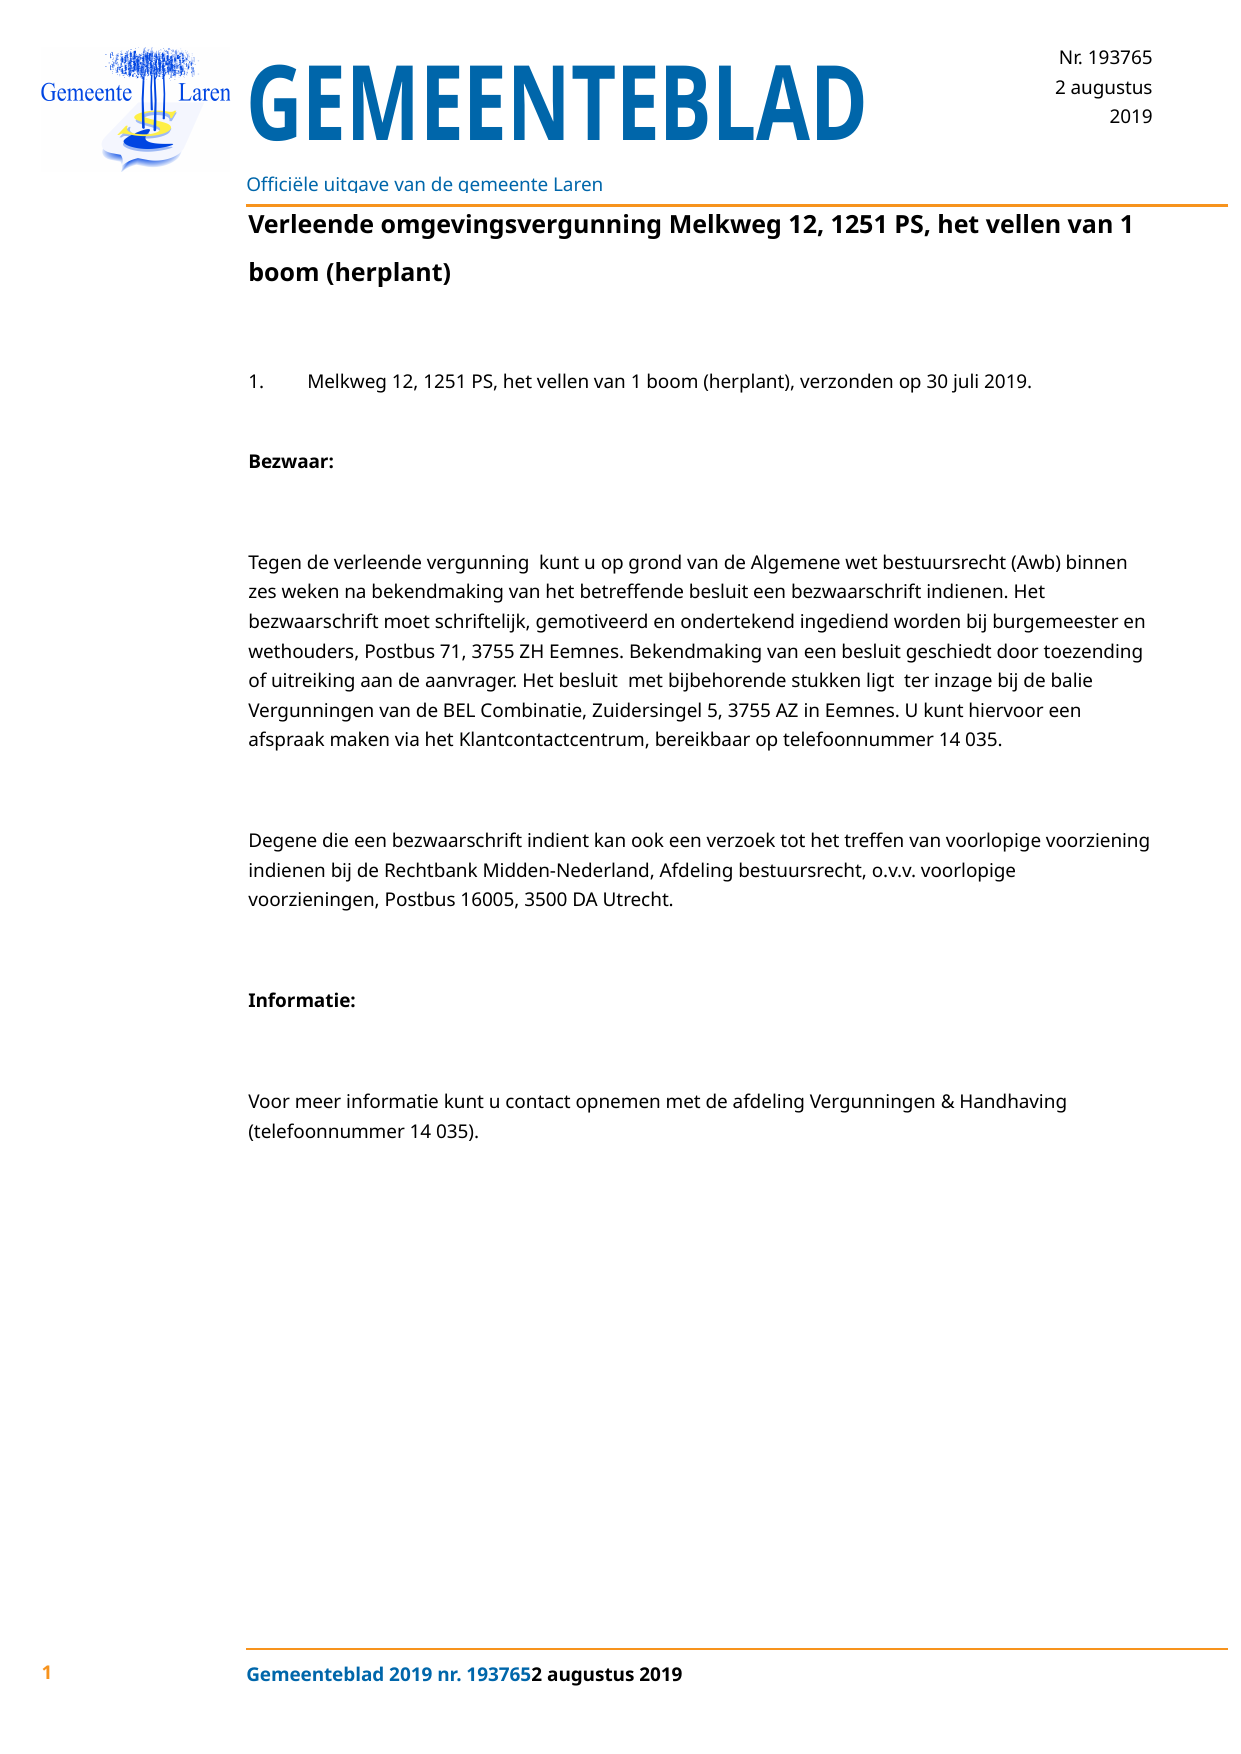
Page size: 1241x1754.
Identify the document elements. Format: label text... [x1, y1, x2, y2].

text Bezwaar: [248, 448, 1152, 474]
picture [41, 47, 231, 172]
list Melkweg 12, 1251 PS, het vellen van 1 boom (herplant), verzonden op 30 juli 2019. [248, 368, 1152, 394]
text Tegen de verleende vergunning kunt u op grond van de Algemene wet bestuursrecht (Awb) binnen zes weken na bekendmaking van het betreffende besluit een bezwaarschrift indienen. Het bezwaarschrift moet schriftelijk, gemotiveerd en ondertekend ingediend worden bij burgemeester en wethouders, Postbus 71, 3755 ZH Eemnes. Bekendmaking van een besluit geschiedt door toezending of uitreiking aan de aanvrager. Het besluit met bijbehorende stukken ligt ter inzage bij de balie Vergunningen van de BEL Combinatie, Zuidersingel 5, 3755 AZ in Eemnes. U kunt hiervoor een afspraak maken via het Klantcontactcentrum, bereikbaar op telefoonnummer 14 035. [248, 549, 1152, 752]
text Informatie: [248, 987, 1152, 1013]
text Voor meer informatie kunt u contact opnemen met de afdeling Vergunningen & Handhaving (telefoonnummer 14 035). [248, 1088, 1152, 1144]
text Verleende omgevingsvergunning Melkweg 12, 1251 PS, het vellen van 1 boom (herplant) [248, 207, 1152, 288]
text Degene die een bezwaarschrift indient kan ook een verzoek tot het treffen van voorlopige voorziening indienen bij de Rechtbank Midden-Nederland, Afdeling bestuursrecht, o.v.v. voorlopige voorzieningen, Postbus 16005, 3500 DA Utrecht. [248, 827, 1152, 912]
